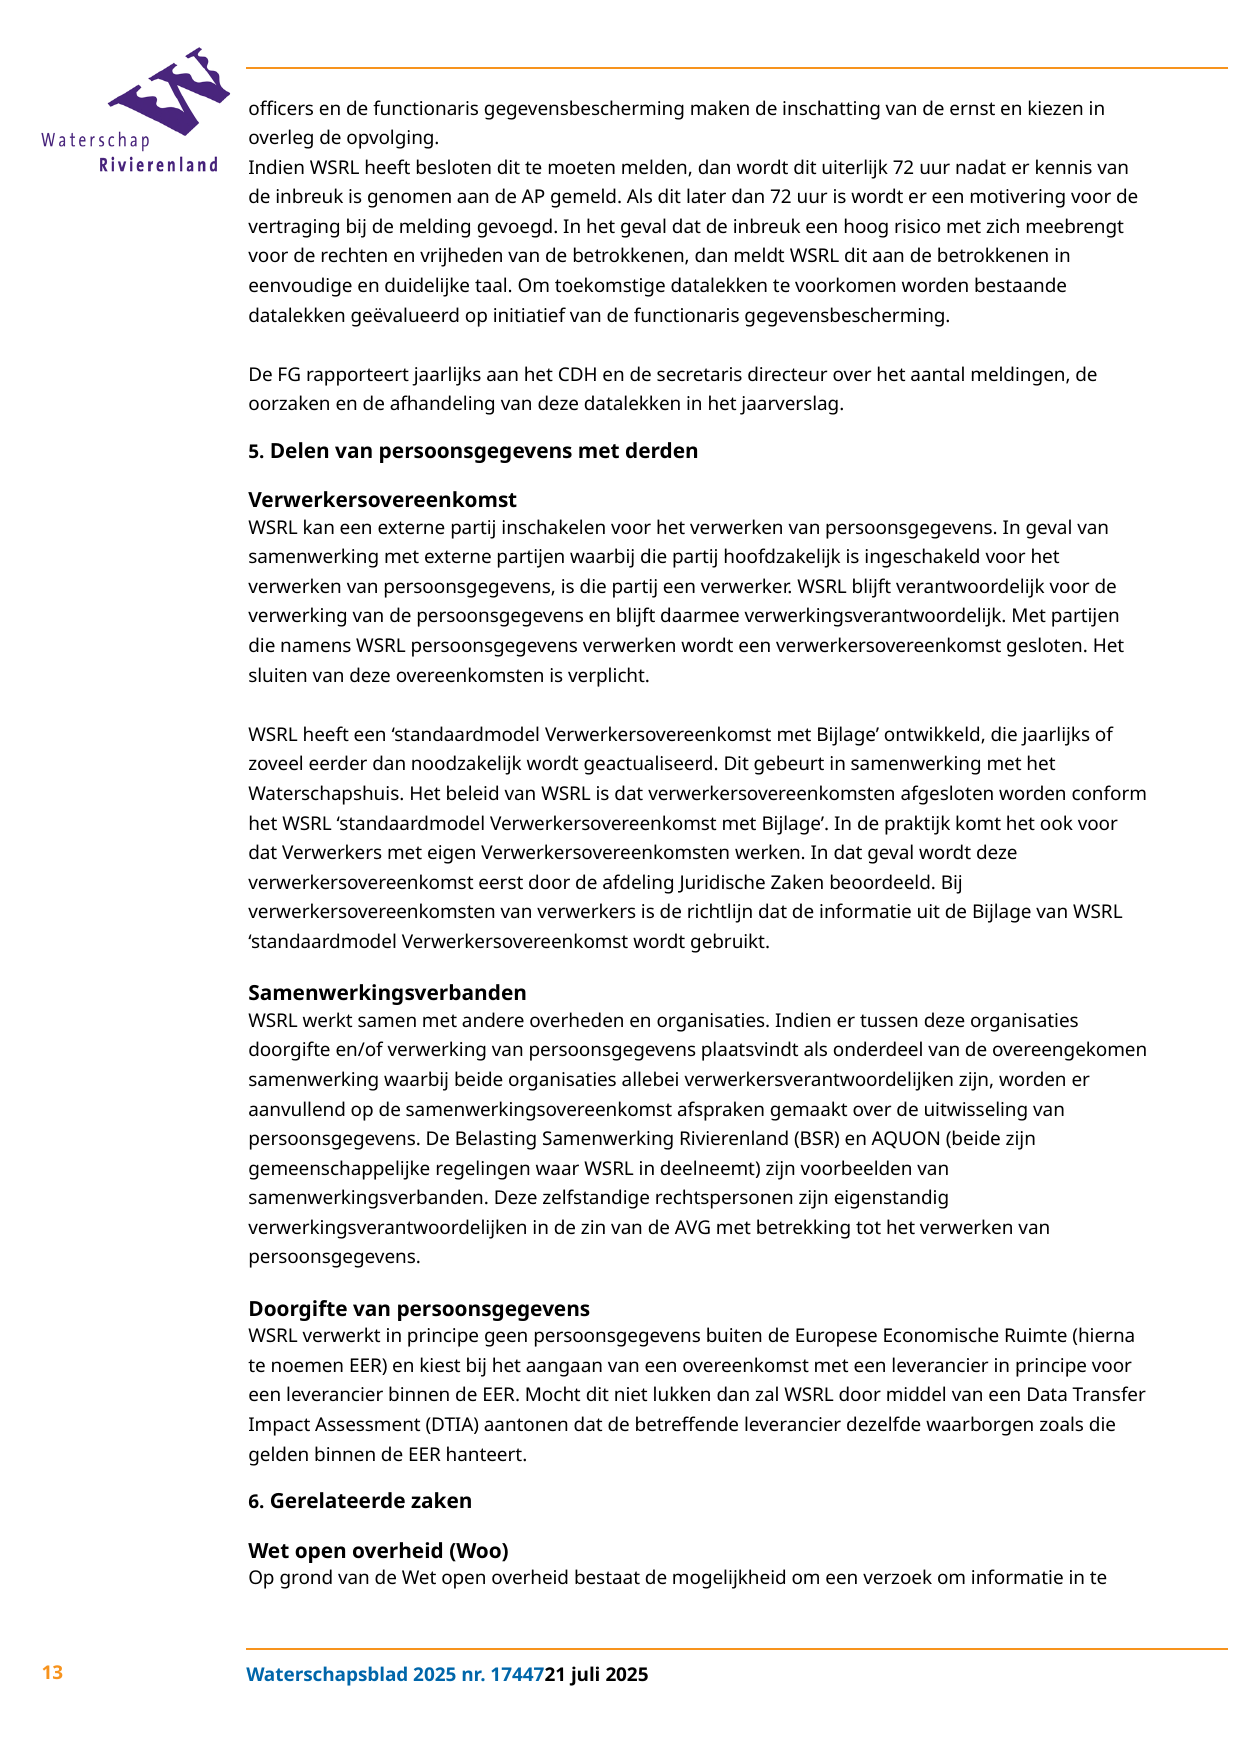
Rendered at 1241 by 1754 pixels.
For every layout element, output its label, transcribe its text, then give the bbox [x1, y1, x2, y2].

text Doorgifte van persoonsgegevens [248, 1294, 1152, 1322]
text 5. Delen van persoonsgegevens met derden [248, 436, 1152, 465]
text Verwerkersovereenkomst [248, 486, 1152, 514]
text WSRL heeft een ‘standaardmodel Verwerkersovereenkomst met Bijlage’ ontwikkeld, die jaarlijks of zoveel eerder dan noodzakelijk wordt geactualiseerd. Dit gebeurt in samenwerking met het Waterschapshuis. Het beleid van WSRL is dat verwerkersovereenkomsten afgesloten worden conform het WSRL ‘standaardmodel Verwerkersovereenkomst met Bijlage’. In de praktijk komt het ook voor dat Verwerkers met eigen Verwerkersovereenkomsten werken. In dat geval wordt deze verwerkersovereenkomst eerst door de afdeling Juridische Zaken beoordeeld. Bij verwerkersovereenkomsten van verwerkers is de richtlijn dat de informatie uit de Bijlage van WSRL ‘standaardmodel Verwerkersovereenkomst wordt gebruikt. [248, 721, 1152, 954]
text WSRL werkt samen met andere overheden en organisaties. Indien er tussen deze organisaties doorgifte en/of verwerking van persoonsgegevens plaatsvindt als onderdeel van de overeengekomen samenwerking waarbij beide organisaties allebei verwerkersverantwoordelijken zijn, worden er aanvullend op de samenwerkingsovereenkomst afspraken gemaakt over de uitwisseling van persoonsgegevens. De Belasting Samenwerking Rivierenland (BSR) en AQUON (beide zijn gemeenschappelijke regelingen waar WSRL in deelneemt) zijn voorbeelden van samenwerkingsverbanden. Deze zelfstandige rechtspersonen zijn eigenstandig verwerkingsverantwoordelijken in de zin van de AVG met betrekking tot het verwerken van persoonsgegevens. [248, 1007, 1152, 1269]
text Indien WSRL heeft besloten dit te moeten melden, dan wordt dit uiterlijk 72 uur nadat er kennis van de inbreuk is genomen aan de AP gemeld. Als dit later dan 72 uur is wordt er een motivering voor de vertraging bij de melding gevoegd. In het geval dat de inbreuk een hoog risico met zich meebrengt voor de rechten en vrijheden van de betrokkenen, dan meldt WSRL dit aan de betrokkenen in eenvoudige en duidelijke taal. Om toekomstige datalekken te voorkomen worden bestaande datalekken geëvalueerd op initiatief van de functionaris gegevensbescherming. [248, 154, 1152, 328]
text Samenwerkingsverbanden [248, 978, 1152, 1007]
text Wet open overheid (Woo) [248, 1536, 1152, 1564]
text Op grond van de Wet open overheid bestaat de mogelijkheid om een verzoek om informatie in te [248, 1564, 1152, 1590]
text 6. Gerelateerde zaken [248, 1486, 1152, 1515]
text De FG rapporteert jaarlijks aan het CDH en de secretaris directeur over het aantal meldingen, de oorzaken en de afhandeling van deze datalekken in het jaarverslag. [248, 361, 1152, 416]
text WSRL verwerkt in principe geen persoonsgegevens buiten de Europese Economische Ruimte (hierna te noemen EER) en kiest bij het aangaan van een overeenkomst met een leverancier in principe voor een leverancier binnen de EER. Mocht dit niet lukken dan zal WSRL door middel van een Data Transfer Impact Assessment (DTIA) aantonen dat de betreffende leverancier dezelfde waarborgen zoals die gelden binnen de EER hanteert. [248, 1322, 1152, 1467]
picture [41, 47, 231, 172]
text officers en de functionaris gegevensbescherming maken de inschatting van de ernst en kiezen in overleg de opvolging. [248, 95, 1152, 150]
text WSRL kan een externe partij inschakelen voor het verwerken van persoonsgegevens. In geval van samenwerking met externe partijen waarbij die partij hoofdzakelijk is ingeschakeld voor het verwerken van persoonsgegevens, is die partij een verwerker. WSRL blijft verantwoordelijk voor de verwerking van de persoonsgegevens en blijft daarmee verwerkingsverantwoordelijk. Met partijen die namens WSRL persoonsgegevens verwerken wordt een verwerkersovereenkomst gesloten. Het sluiten van deze overeenkomsten is verplicht. [248, 514, 1152, 688]
